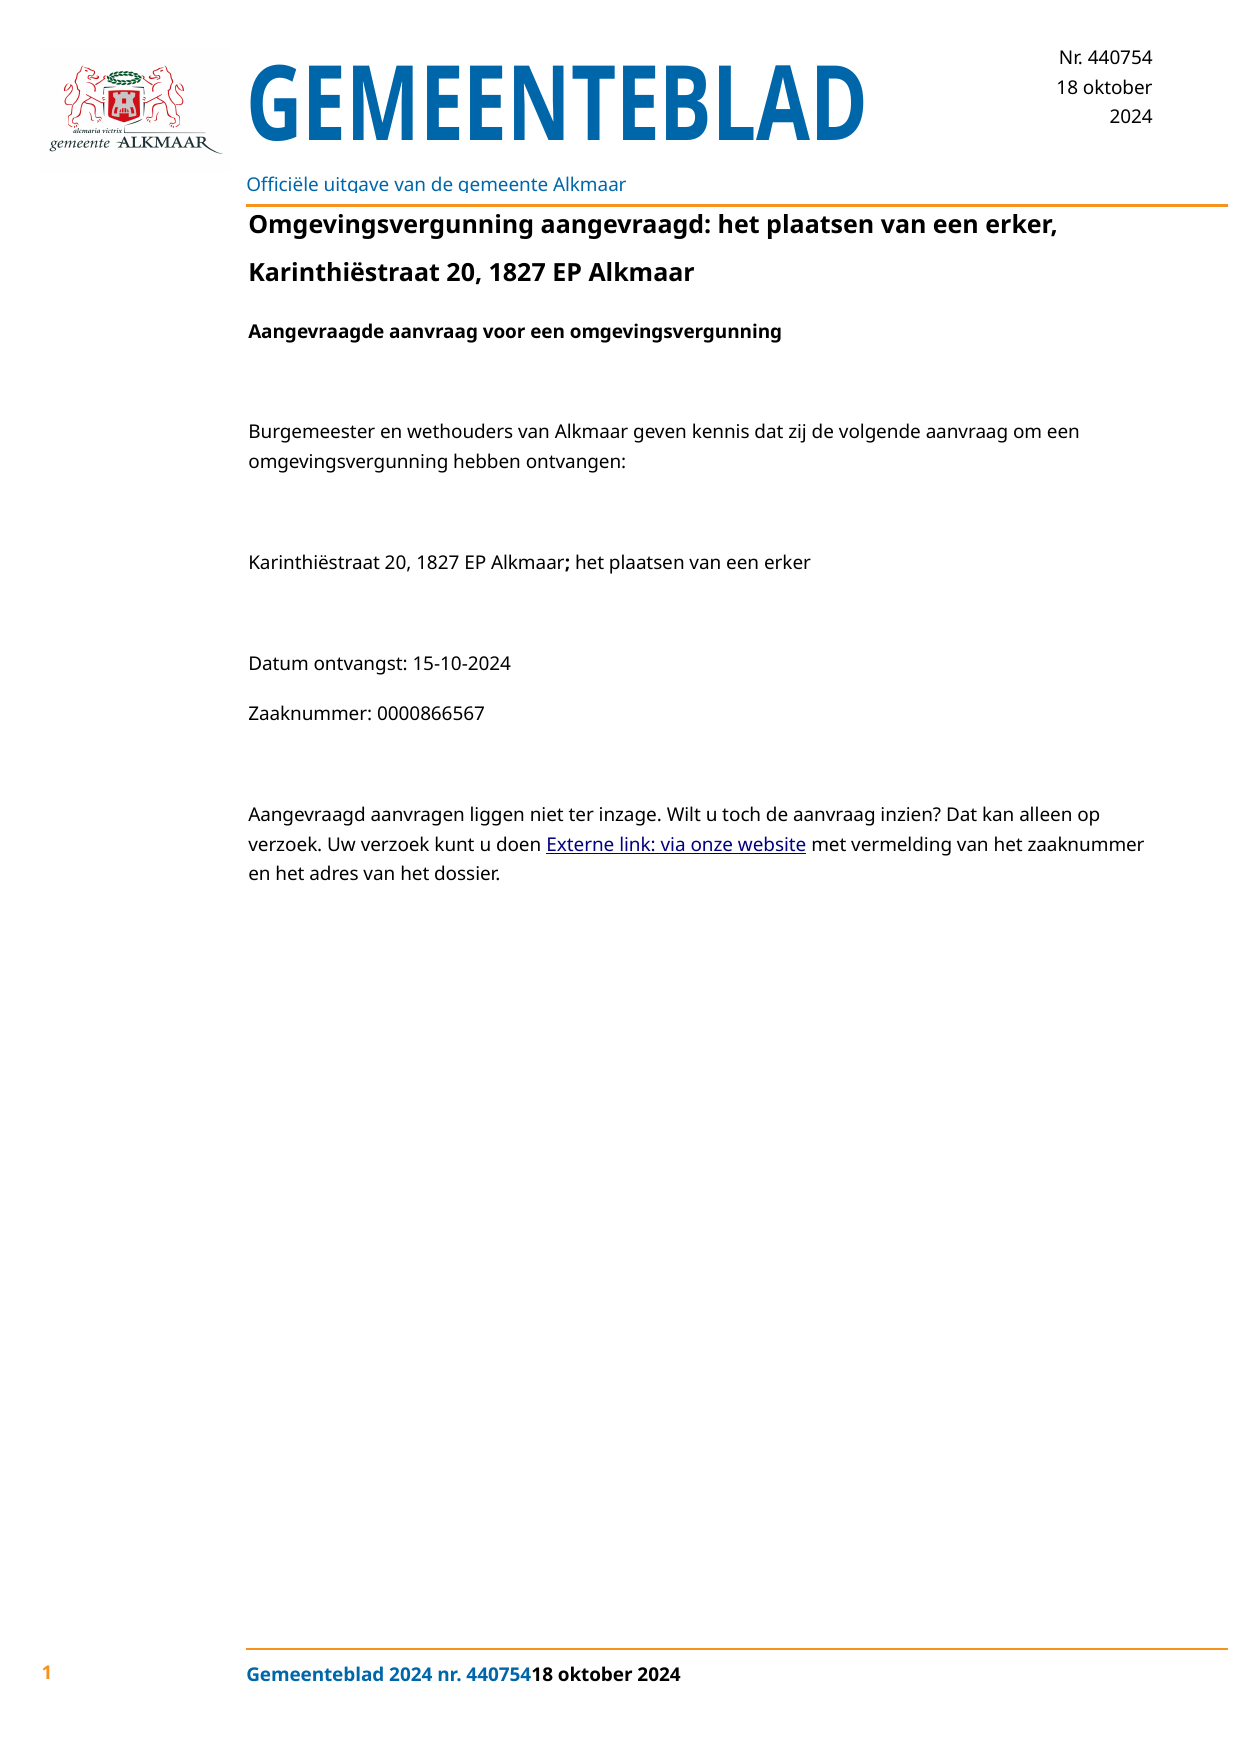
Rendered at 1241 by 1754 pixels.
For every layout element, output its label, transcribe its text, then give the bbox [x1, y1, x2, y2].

text Karinthiëstraat 20, 1827 EP Alkmaar; het plaatsen van een erker [248, 549, 1152, 575]
text Omgevingsvergunning aangevraagd: het plaatsen van een erker, Karinthiëstraat 20, 1827 EP Alkmaar [248, 207, 1152, 288]
text Zaaknummer: 0000866567 [248, 700, 1152, 726]
picture [41, 47, 231, 172]
text Burgemeester en wethouders van Alkmaar geven kennis dat zij de volgende aanvraag om een omgevingsvergunning hebben ontvangen: [248, 419, 1152, 474]
text Datum ontvangst: 15-10-2024 [248, 650, 1152, 676]
text Aangevraagde aanvraag voor een omgevingsvergunning [248, 318, 1152, 344]
text Aangevraagd aanvragen liggen niet ter inzage. Wilt u toch de aanvraag inzien? Dat kan alleen op verzoek. Uw verzoek kunt u doen Externe link: via onze website met vermelding van het zaaknummer en het adres van het dossier. [248, 801, 1152, 886]
